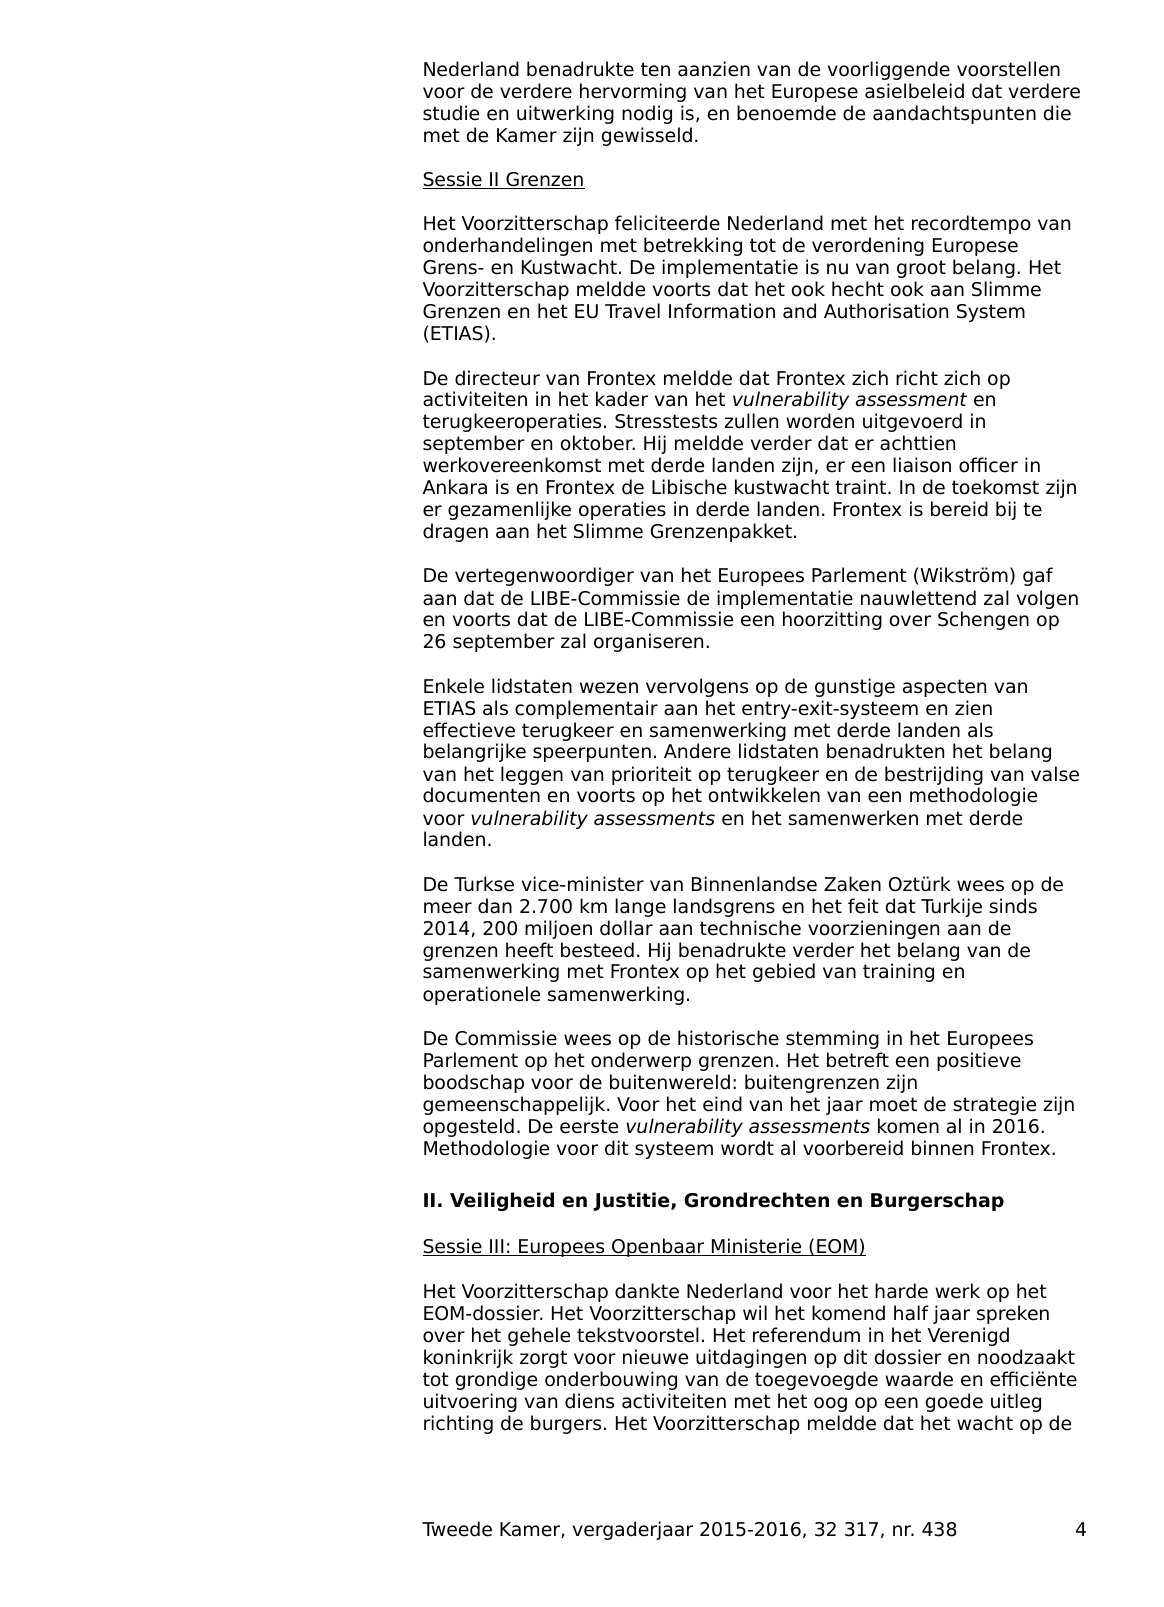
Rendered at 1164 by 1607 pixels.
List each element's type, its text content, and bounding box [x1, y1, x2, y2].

text Het Voorzitterschap dankte Nederland voor het harde werk op het EOM-dossier. Het Voorzitterschap wil het komend half jaar spreken over het gehele tekstvoorstel. Het referendum in het Verenigd koninkrijk zorgt voor nieuwe uitdagingen op dit dossier en noodzaakt tot grondige onderbouwing van de toegevoegde waarde en efficiënte uitvoering van diens activiteiten met het oog op een goede uitleg richting de burgers. Het Voorzitterschap meldde dat het wacht op de [422, 1281, 1087, 1434]
subtitle II. Veiligheid en Justitie, Grondrechten en Burgerschap [422, 1189, 1087, 1211]
text De vertegenwoordiger van het Europees Parlement (Wikström) gaf aan dat de LIBE-Commissie de implementatie nauwlettend zal volgen en voorts dat de LIBE-Commissie een hoorzitting over Schengen op 26 september zal organiseren. [422, 565, 1087, 653]
text Enkele lidstaten wezen vervolgens op de gunstige aspecten van ETIAS als complementair aan het entry-exit-systeem en zien effectieve terugkeer en samenwerking met derde landen als belangrijke speerpunten. Andere lidstaten benadrukten het belang van het leggen van prioriteit op terugkeer en de bestrijding van valse documenten en voorts op het ontwikkelen van een methodologie voor vulnerability assessments en het samenwerken met derde landen. [422, 676, 1087, 851]
text De directeur van Frontex meldde dat Frontex zich richt zich op activiteiten in het kader van het vulnerability assessment en terugkeeroperaties. Stresstests zullen worden uitgevoerd in september en oktober. Hij meldde verder dat er achttien werkovereenkomst met derde landen zijn, er een liaison officer in Ankara is en Frontex de Libische kustwacht traint. In de toekomst zijn er gezamenlijke operaties in derde landen. Frontex is bereid bij te dragen aan het Slimme Grenzenpakket. [422, 367, 1087, 543]
text De Turkse vice-minister van Binnenlandse Zaken Oztürk wees op de meer dan 2.700 km lange landsgrens en het feit dat Turkije sinds 2014, 200 miljoen dollar aan technische voorzieningen aan de grenzen heeft besteed. Hij benadrukte verder het belang van de samenwerking met Frontex op het gebied van training en operationele samenwerking. [422, 873, 1087, 1005]
subtitle Sessie III: Europees Openbaar Ministerie (EOM) [422, 1236, 1087, 1258]
subtitle Sessie II Grenzen [422, 169, 1087, 191]
text Het Voorzitterschap feliciteerde Nederland met het recordtempo van onderhandelingen met betrekking tot de verordening Europese Grens- en Kustwacht. De implementatie is nu van groot belang. Het Voorzitterschap meldde voorts dat het ook hecht ook aan Slimme Grenzen en het EU Travel Information and Authorisation System (ETIAS). [422, 213, 1087, 345]
text De Commissie wees op de historische stemming in het Europees Parlement op het onderwerp grenzen. Het betreft een positieve boodschap voor de buitenwereld: buitengrenzen zijn gemeenschappelijk. Voor het eind van het jaar moet de strategie zijn opgesteld. De eerste vulnerability assessments komen al in 2016. Methodologie voor dit systeem wordt al voorbereid binnen Frontex. [422, 1028, 1087, 1159]
text Nederland benadrukte ten aanzien van de voorliggende voorstellen voor de verdere hervorming van het Europese asielbeleid dat verdere studie en uitwerking nodig is, en benoemde de aandachtspunten die met de Kamer zijn gewisseld. [422, 59, 1087, 147]
